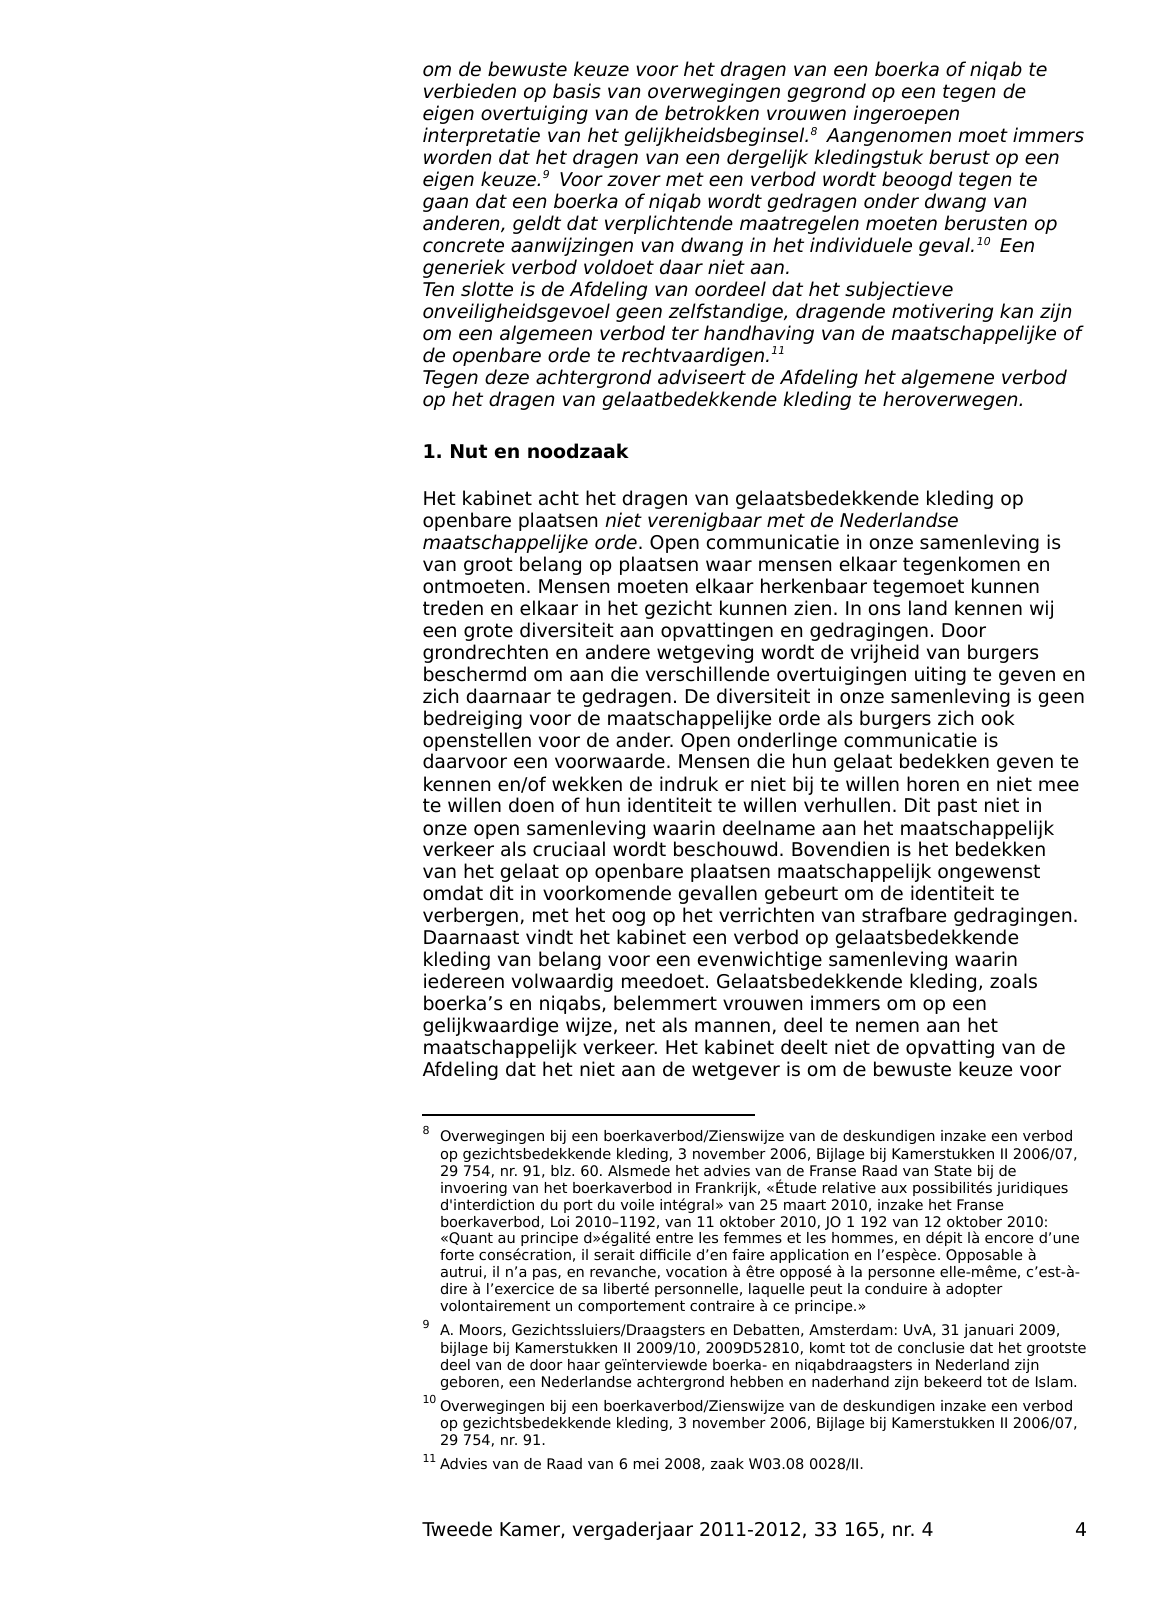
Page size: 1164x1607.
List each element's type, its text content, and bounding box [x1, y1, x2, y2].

text Het kabinet acht het dragen van gelaatsbedekkende kleding op openbare plaatsen niet verenigbaar met de Nederlandse maatschappelijke orde. Open communicatie in onze samenleving is van groot belang op plaatsen waar mensen elkaar tegenkomen en ontmoeten. Mensen moeten elkaar herkenbaar tegemoet kunnen treden en elkaar in het gezicht kunnen zien. In ons land kennen wij een grote diversiteit aan opvattingen en gedragingen. Door grondrechten en andere wetgeving wordt de vrijheid van burgers beschermd om aan die verschillende overtuigingen uiting te geven en zich daarnaar te gedragen. De diversiteit in onze samenleving is geen bedreiging voor de maatschappelijke orde als burgers zich ook openstellen voor de ander. Open onderlinge communicatie is daarvoor een voorwaarde. Mensen die hun gelaat bedekken geven te kennen en/of wekken de indruk er niet bij te willen horen en niet mee te willen doen of hun identiteit te willen verhullen. Dit past niet in onze open samenleving waarin deelname aan het maatschappelijk verkeer als cruciaal wordt beschouwd. Bovendien is het bedekken van het gelaat op openbare plaatsen maatschappelijk ongewenst omdat dit in voorkomende gevallen gebeurt om de identiteit te verbergen, met het oog op het verrichten van strafbare gedragingen. Daarnaast vindt het kabinet een verbod op gelaatsbedekkende kleding van belang voor een evenwichtige samenleving waarin iedereen volwaardig meedoet. Gelaatsbedekkende kleding, zoals boerka’s en niqabs, belemmert vrouwen immers om op een gelijkwaardige wijze, net als mannen, deel te nemen aan het maatschappelijk verkeer. Het kabinet deelt niet de opvatting van de Afdeling dat het niet aan de wetgever is om de bewuste keuze voor [422, 488, 1087, 1081]
subtitle 1. Nut en noodzaak [422, 441, 1087, 463]
text Ten slotte is de Afdeling van oordeel dat het subjectieve onveiligheidsgevoel geen zelfstandige, dragende motivering kan zijn om een algemeen verbod ter handhaving van de maatschappelijke of de openbare orde te rechtvaardigen. [422, 279, 1087, 367]
text A. Moors, Gezichtssluiers/Draagsters en Debatten, Amsterdam: UvA, 31 januari 2009, bijlage bij Kamerstukken II 2009/10, 2009D52810, komt tot de conclusie dat het grootste deel van de door haar geïnterviewde boerka- en niqabdraagsters in Nederland zijn geboren, een Nederlandse achtergrond hebben en naderhand zijn bekeerd tot de Islam. [422, 1318, 1087, 1391]
text Advies van de Raad van 6 mei 2008, zaak W03.08 0028/II. [422, 1452, 1087, 1474]
text Tegen deze achtergrond adviseert de Afdeling het algemene verbod op het dragen van gelaatbedekkende kleding te heroverwegen. [422, 367, 1087, 411]
text Overwegingen bij een boerkaverbod/Zienswijze van de deskundigen inzake een verbod op gezichtsbedekkende kleding, 3 november 2006, Bijlage bij Kamerstukken II 2006/07, 29 754, nr. 91. [422, 1393, 1087, 1449]
text om de bewuste keuze voor het dragen van een boerka of niqab te verbieden op basis van overwegingen gegrond op een tegen de eigen overtuiging van de betrokken vrouwen ingeroepen interpretatie van het gelijkheidsbeginsel. Aangenomen moet immers worden dat het dragen van een dergelijk kledingstuk berust op een eigen keuze. Voor zover met een verbod wordt beoogd tegen te gaan dat een boerka of niqab wordt gedragen onder dwang van anderen, geldt dat verplichtende maatregelen moeten berusten op concrete aanwijzingen van dwang in het individuele geval. Een generiek verbod voldoet daar niet aan. [422, 59, 1087, 279]
text Overwegingen bij een boerkaverbod/Zienswijze van de deskundigen inzake een verbod op gezichtsbedekkende kleding, 3 november 2006, Bijlage bij Kamerstukken II 2006/07, 29 754, nr. 91, blz. 60. Alsmede het advies van de Franse Raad van State bij de invoering van het boerkaverbod in Frankrijk, «Étude relative aux possibilités juridiques d'interdiction du port du voile intégral» van 25 maart 2010, inzake het Franse boerkaverbod, Loi 2010–1192, van 11 oktober 2010, JO 1 192 van 12 oktober 2010: «Quant au principe d»égalité entre les femmes et les hommes, en dépit là encore d’une forte consécration, il serait difficile d’en faire application en l’espèce. Opposable à autrui, il n’a pas, en revanche, vocation à être opposé à la personne elle-même, c’est-à-dire à l’exercice de sa liberté personnelle, laquelle peut la conduire à adopter volontairement un comportement contraire à ce principe.» [422, 1124, 1087, 1315]
